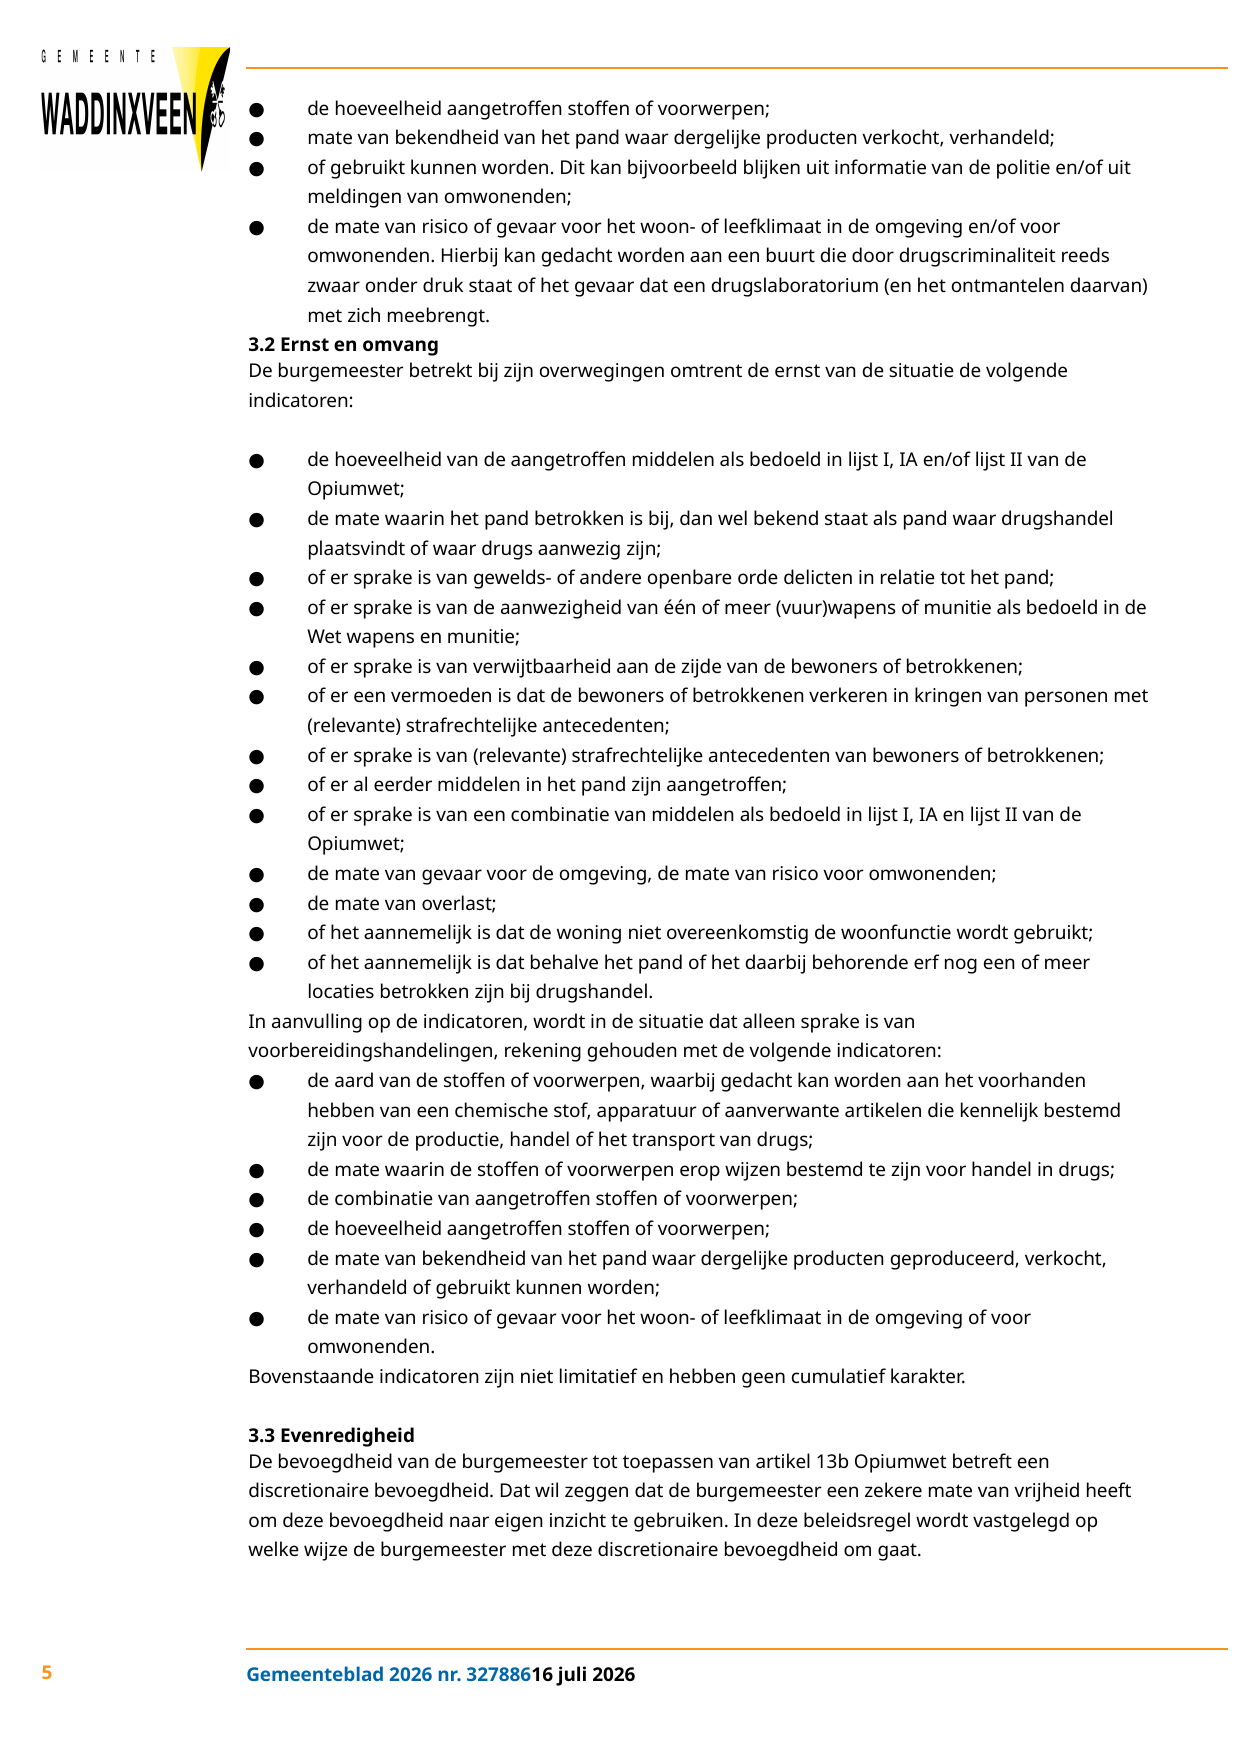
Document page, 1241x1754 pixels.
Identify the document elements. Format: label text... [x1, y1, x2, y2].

text Bovenstaande indicatoren zijn niet limitatief en hebben geen cumulatief karakter. [248, 1363, 1152, 1389]
list of het aannemelijk is dat de woning niet overeenkomstig de woonfunctie wordt gebruikt; [248, 919, 1152, 945]
list de mate van bekendheid van het pand waar dergelijke producten geproduceerd, verkocht, verhandeld of gebruikt kunnen worden; [248, 1245, 1152, 1300]
list de hoeveelheid aangetroffen stoffen of voorwerpen; [248, 1215, 1152, 1241]
text 3.2 Ernst en omvang [248, 331, 1152, 357]
text De burgemeester betrekt bij zijn overwegingen omtrent de ernst van de situatie de volgende indicatoren: [248, 357, 1152, 412]
list de mate van gevaar voor de omgeving, de mate van risico voor omwonenden; [248, 860, 1152, 886]
list de mate van overlast; [248, 890, 1152, 915]
list de combinatie van aangetroffen stoffen of voorwerpen; [248, 1186, 1152, 1211]
list of het aannemelijk is dat behalve het pand of het daarbij behorende erf nog een of meer locaties betrokken zijn bij drugshandel. [248, 949, 1152, 1004]
text 3.3 Evenredigheid [248, 1422, 1152, 1448]
list of er al eerder middelen in het pand zijn aangetroffen; [248, 771, 1152, 797]
list of er sprake is van de aanwezigheid van één of meer (vuur)wapens of munitie als bedoeld in de Wet wapens en munitie; [248, 594, 1152, 649]
list of er sprake is van een combinatie van middelen als bedoeld in lijst I, IA en lijst II van de Opiumwet; [248, 801, 1152, 856]
list de aard van de stoffen of voorwerpen, waarbij gedacht kan worden aan het voorhanden hebben van een chemische stof, apparatuur of aanverwante artikelen die kennelijk bestemd zijn voor de productie, handel of het transport van drugs; [248, 1067, 1152, 1152]
text De bevoegdheid van de burgemeester tot toepassen van artikel 13b Opiumwet betreft een discretionaire bevoegdheid. Dat wil zeggen dat de burgemeester een zekere mate van vrijheid heeft om deze bevoegdheid naar eigen inzicht te gebruiken. In deze beleidsregel wordt vastgelegd op welke wijze de burgemeester met deze discretionaire bevoegdheid om gaat. [248, 1448, 1152, 1562]
list mate van bekendheid van het pand waar dergelijke producten verkocht, verhandeld; [248, 124, 1152, 150]
list de mate van risico of gevaar voor het woon- of leefklimaat in de omgeving of voor omwonenden. [248, 1304, 1152, 1359]
list de mate waarin de stoffen of voorwerpen erop wijzen bestemd te zijn voor handel in drugs; [248, 1156, 1152, 1182]
list de mate van risico of gevaar voor het woon- of leefklimaat in de omgeving en/of voor omwonenden. Hierbij kan gedacht worden aan een buurt die door drugscriminaliteit reeds zwaar onder druk staat of het gevaar dat een drugslaboratorium (en het ontmantelen daarvan) met zich meebrengt. [248, 213, 1152, 328]
list of er sprake is van (relevante) strafrechtelijke antecedenten van bewoners of betrokkenen; [248, 742, 1152, 767]
list of er sprake is van gewelds- of andere openbare orde delicten in relatie tot het pand; [248, 564, 1152, 590]
list of er een vermoeden is dat de bewoners of betrokkenen verkeren in kringen van personen met (relevante) strafrechtelijke antecedenten; [248, 683, 1152, 738]
list de hoeveelheid van de aangetroffen middelen als bedoeld in lijst I, IA en/of lijst II van de Opiumwet; [248, 446, 1152, 501]
list of er sprake is van verwijtbaarheid aan de zijde van de bewoners of betrokkenen; [248, 653, 1152, 679]
text In aanvulling op de indicatoren, wordt in de situatie dat alleen sprake is van voorbereidingshandelingen, rekening gehouden met de volgende indicatoren: [248, 1008, 1152, 1063]
list of gebruikt kunnen worden. Dit kan bijvoorbeeld blijken uit informatie van de politie en/of uit meldingen van omwonenden; [248, 154, 1152, 209]
list de mate waarin het pand betrokken is bij, dan wel bekend staat als pand waar drugshandel plaatsvindt of waar drugs aanwezig zijn; [248, 505, 1152, 560]
list de hoeveelheid aangetroffen stoffen of voorwerpen; [248, 95, 1152, 121]
picture [41, 47, 231, 172]
